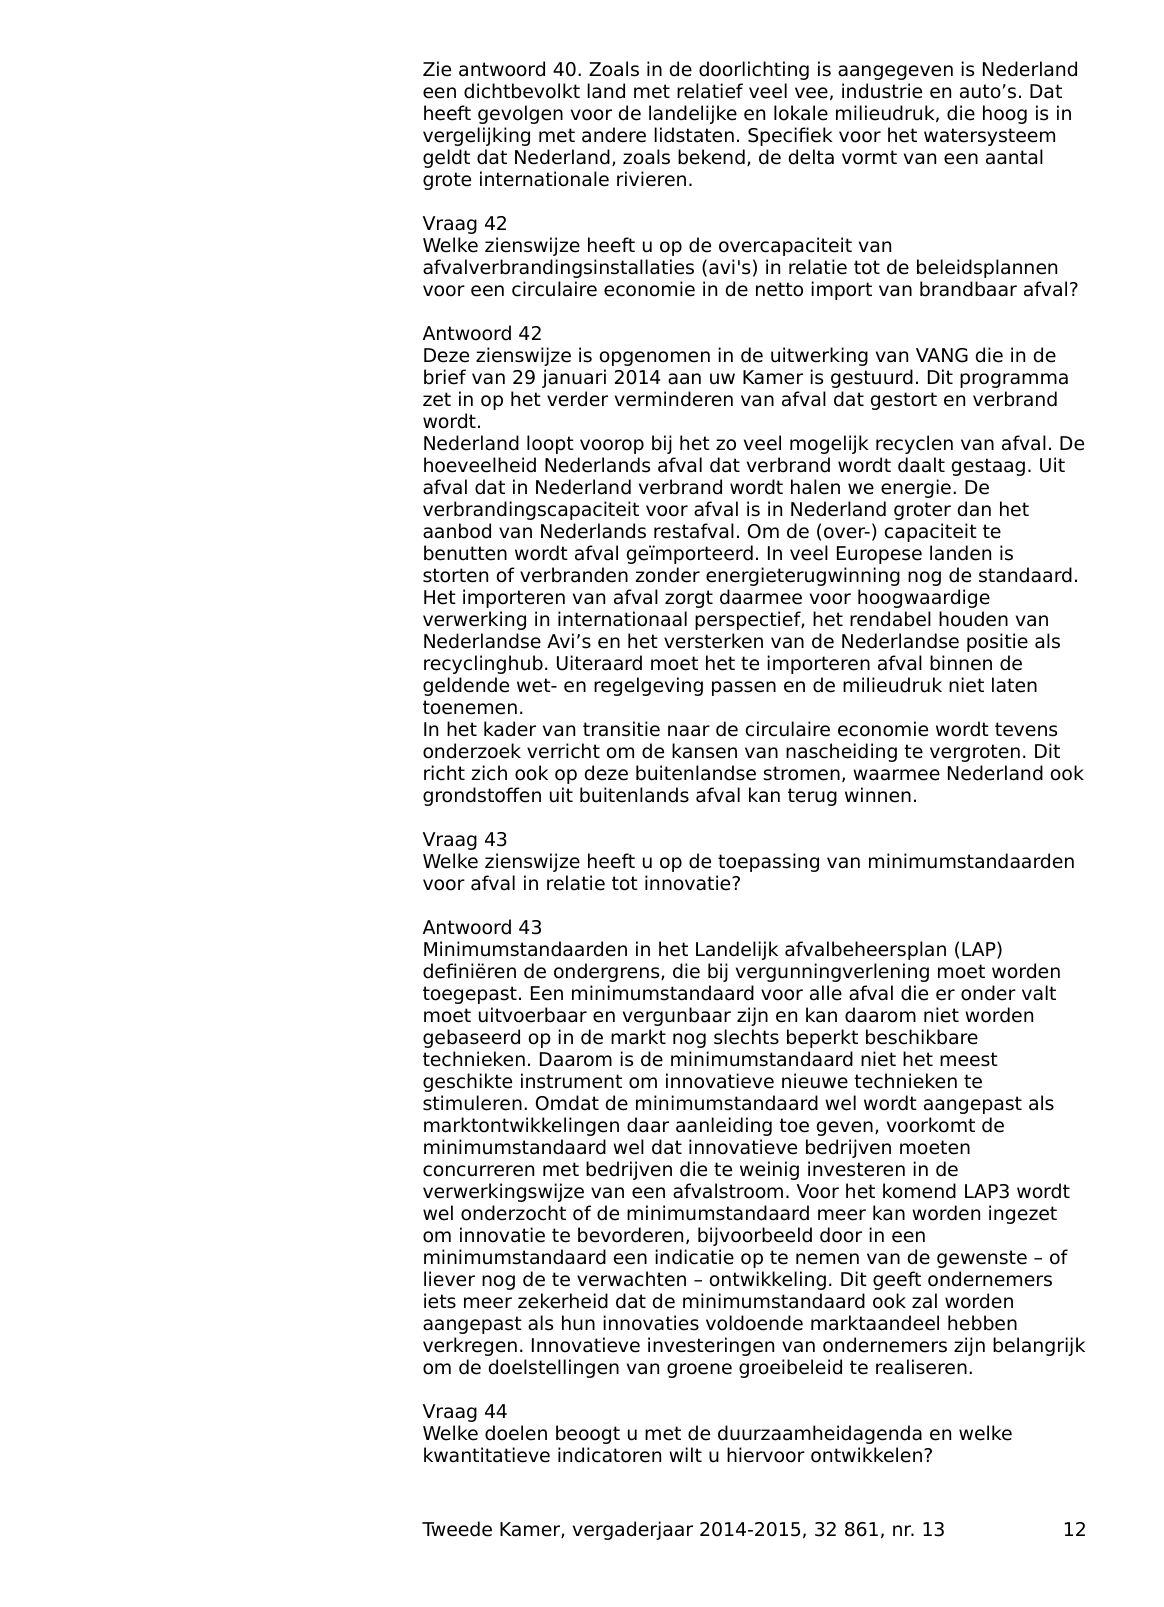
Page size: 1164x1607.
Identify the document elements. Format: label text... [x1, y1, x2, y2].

text Antwoord 42 [422, 323, 1087, 345]
text Vraag 42 [422, 213, 1087, 235]
text Welke doelen beoogt u met de duurzaamheidagenda en welke kwantitatieve indicatoren wilt u hiervoor ontwikkelen? [422, 1423, 1087, 1467]
text Antwoord 43 [422, 917, 1087, 939]
text Vraag 44 [422, 1401, 1087, 1423]
text In het kader van transitie naar de circulaire economie wordt tevens onderzoek verricht om de kansen van nascheiding te vergroten. Dit richt zich ook op deze buitenlandse stromen, waarmee Nederland ook grondstoffen uit buitenlands afval kan terug winnen. [422, 719, 1087, 807]
text Vraag 43 [422, 829, 1087, 851]
text Welke zienswijze heeft u op de overcapaciteit van afvalverbrandingsinstallaties (avi's) in relatie tot de beleidsplannen voor een circulaire economie in de netto import van brandbaar afval? [422, 235, 1087, 301]
text Nederland loopt voorop bij het zo veel mogelijk recyclen van afval. De hoeveelheid Nederlands afval dat verbrand wordt daalt gestaag. Uit afval dat in Nederland verbrand wordt halen we energie. De verbrandingscapaciteit voor afval is in Nederland groter dan het aanbod van Nederlands restafval. Om de (over-) capaciteit te benutten wordt afval geïmporteerd. In veel Europese landen is storten of verbranden zonder energieterugwinning nog de standaard. Het importeren van afval zorgt daarmee voor hoogwaardige verwerking in internationaal perspectief, het rendabel houden van Nederlandse Avi’s en het versterken van de Nederlandse positie als recyclinghub. Uiteraard moet het te importeren afval binnen de geldende wet- en regelgeving passen en de milieudruk niet laten toenemen. [422, 433, 1087, 719]
text Deze zienswijze is opgenomen in de uitwerking van VANG die in de brief van 29 januari 2014 aan uw Kamer is gestuurd. Dit programma zet in op het verder verminderen van afval dat gestort en verbrand wordt. [422, 345, 1087, 433]
text Welke zienswijze heeft u op de toepassing van minimumstandaarden voor afval in relatie tot innovatie? [422, 851, 1087, 895]
text Minimumstandaarden in het Landelijk afvalbeheersplan (LAP) definiëren de ondergrens, die bij vergunningverlening moet worden toegepast. Een minimumstandaard voor alle afval die er onder valt moet uitvoerbaar en vergunbaar zijn en kan daarom niet worden gebaseerd op in de markt nog slechts beperkt beschikbare technieken. Daarom is de minimumstandaard niet het meest geschikte instrument om innovatieve nieuwe technieken te stimuleren. Omdat de minimumstandaard wel wordt aangepast als marktontwikkelingen daar aanleiding toe geven, voorkomt de minimumstandaard wel dat innovatieve bedrijven moeten concurreren met bedrijven die te weinig investeren in de verwerkingswijze van een afvalstroom. Voor het komend LAP3 wordt wel onderzocht of de minimumstandaard meer kan worden ingezet om innovatie te bevorderen, bijvoorbeeld door in een minimumstandaard een indicatie op te nemen van de gewenste – of liever nog de te verwachten – ontwikkeling. Dit geeft ondernemers iets meer zekerheid dat de minimumstandaard ook zal worden aangepast als hun innovaties voldoende marktaandeel hebben verkregen. Innovatieve investeringen van ondernemers zijn belangrijk om de doelstellingen van groene groeibeleid te realiseren. [422, 939, 1087, 1379]
text Zie antwoord 40. Zoals in de doorlichting is aangegeven is Nederland een dichtbevolkt land met relatief veel vee, industrie en auto’s. Dat heeft gevolgen voor de landelijke en lokale milieudruk, die hoog is in vergelijking met andere lidstaten. Specifiek voor het watersysteem geldt dat Nederland, zoals bekend, de delta vormt van een aantal grote internationale rivieren. [422, 59, 1087, 191]
